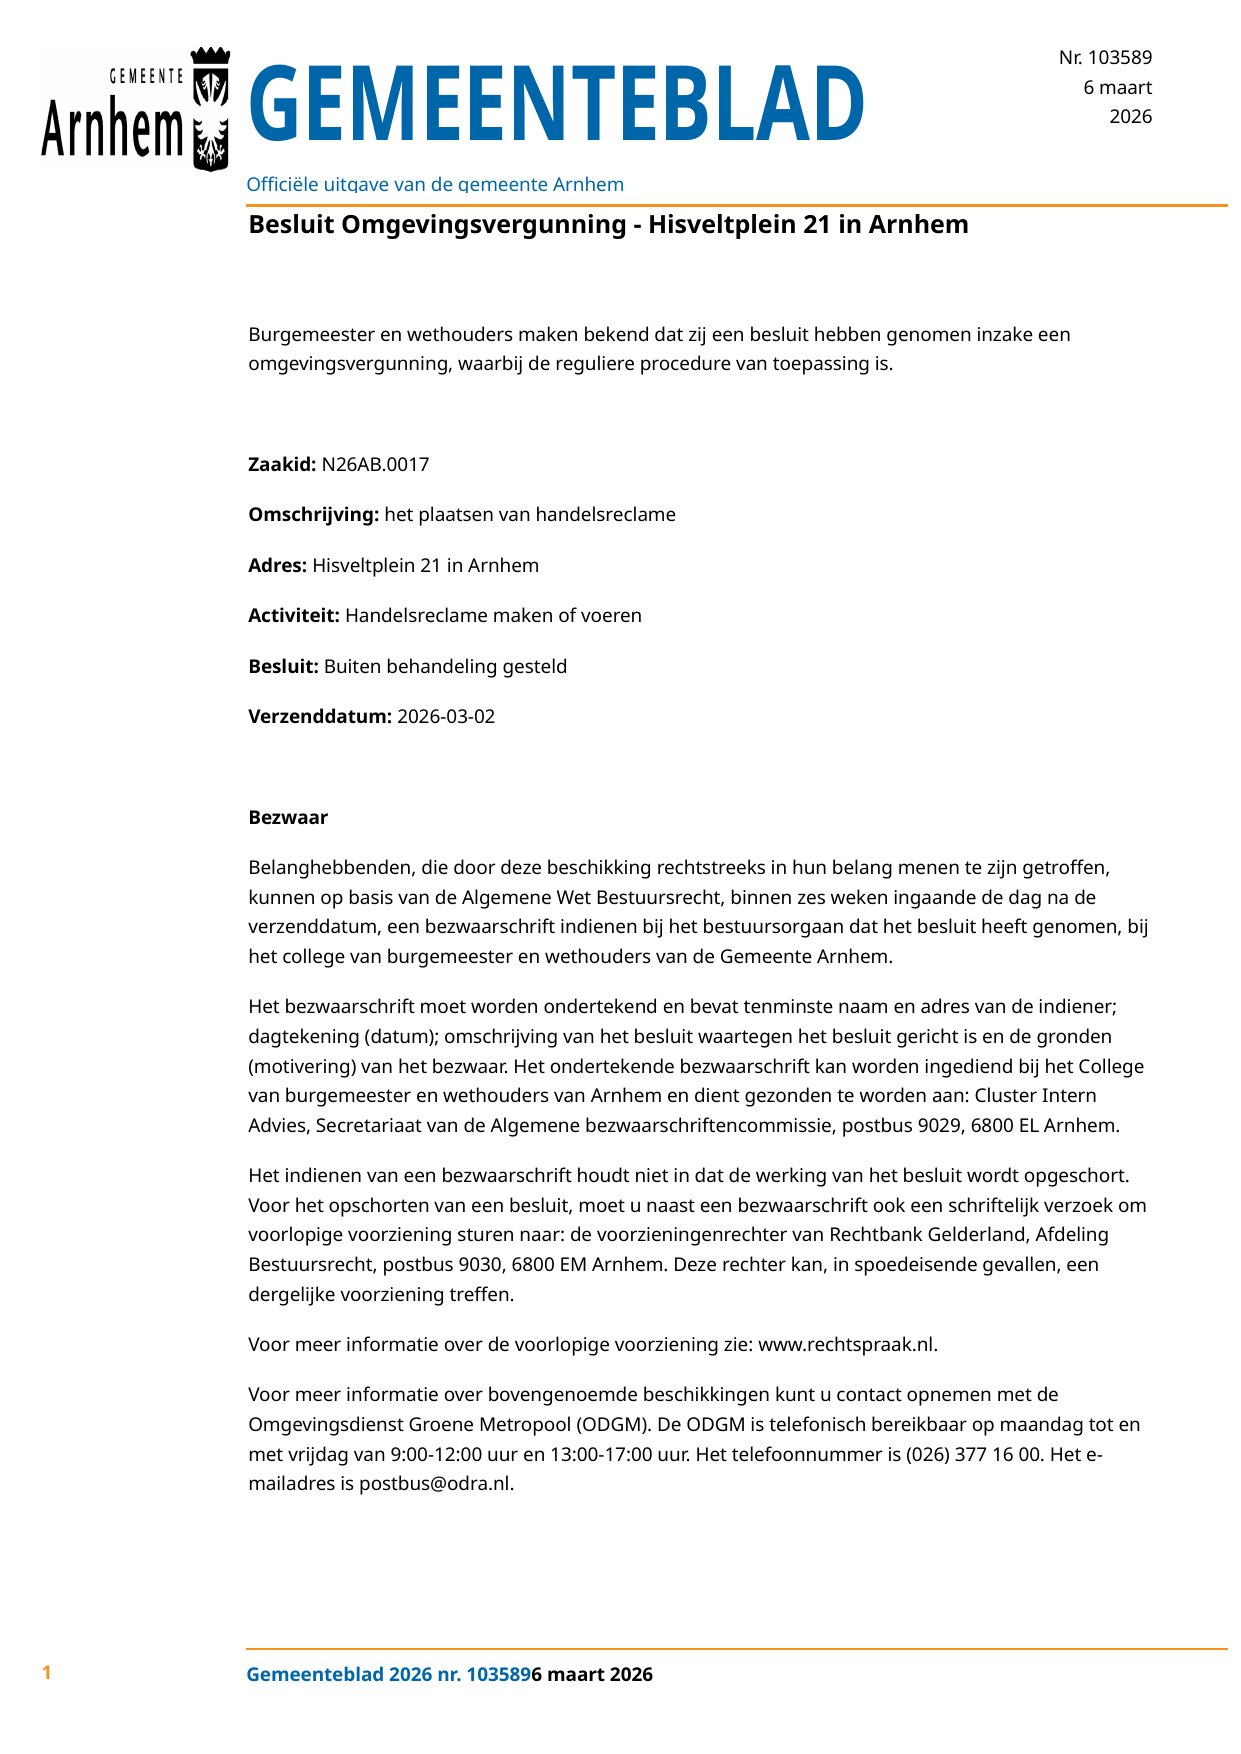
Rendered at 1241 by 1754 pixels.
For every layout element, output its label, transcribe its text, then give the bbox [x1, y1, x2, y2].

text Voor meer informatie over de voorlopige voorziening zie: www.rechtspraak.nl. [248, 1331, 1152, 1357]
text Het indienen van een bezwaarschrift houdt niet in dat de werking van het besluit wordt opgeschort. Voor het opschorten van een besluit, moet u naast een bezwaarschrift ook een schriftelijk verzoek om voorlopige voorziening sturen naar: de voorzieningenrechter van Rechtbank Gelderland, Afdeling Bestuursrecht, postbus 9030, 6800 EM Arnhem. Deze rechter kan, in spoedeisende gevallen, een dergelijke voorziening treffen. [248, 1162, 1152, 1306]
text Omschrijving: het plaatsen van handelsreclame [248, 502, 1152, 527]
text Burgemeester en wethouders maken bekend dat zij een besluit hebben genomen inzake een omgevingsvergunning, waarbij de reguliere procedure van toepassing is. [248, 321, 1152, 376]
text Adres: Hisveltplein 21 in Arnhem [248, 552, 1152, 578]
text Besluit Omgevingsvergunning - Hisveltplein 21 in Arnhem [248, 207, 1152, 241]
text Zaakid: N26AB.0017 [248, 451, 1152, 477]
text Belanghebbenden, die door deze beschikking rechtstreeks in hun belang menen te zijn getroffen, kunnen op basis van de Algemene Wet Bestuursrecht, binnen zes weken ingaande de dag na de verzenddatum, een bezwaarschrift indienen bij het bestuursorgaan dat het besluit heeft genomen, bij het college van burgemeester en wethouders van de Gemeente Arnhem. [248, 854, 1152, 969]
text Het bezwaarschrift moet worden ondertekend en bevat tenminste naam en adres van de indiener; dagtekening (datum); omschrijving van het besluit waartegen het besluit gericht is en de gronden (motivering) van het bezwaar. Het ondertekende bezwaarschrift kan worden ingediend bij het College van burgemeester en wethouders van Arnhem en dient gezonden te worden aan: Cluster Intern Advies, Secretariaat van de Algemene bezwaarschriftencommissie, postbus 9029, 6800 EL Arnhem. [248, 994, 1152, 1138]
text Activiteit: Handelsreclame maken of voeren [248, 602, 1152, 628]
text Bezwaar [248, 804, 1152, 830]
text Verzenddatum: 2026-03-02 [248, 703, 1152, 729]
text Voor meer informatie over bovengenoemde beschikkingen kunt u contact opnemen met de Omgevingsdienst Groene Metropool (ODGM). De ODGM is telefonisch bereikbaar op maandag tot en met vrijdag van 9:00-12:00 uur en 13:00-17:00 uur. Het telefoonnummer is (026) 377 16 00. Het e-mailadres is postbus@odra.nl. [248, 1382, 1152, 1496]
picture [41, 47, 231, 172]
text Besluit: Buiten behandeling gesteld [248, 653, 1152, 678]
